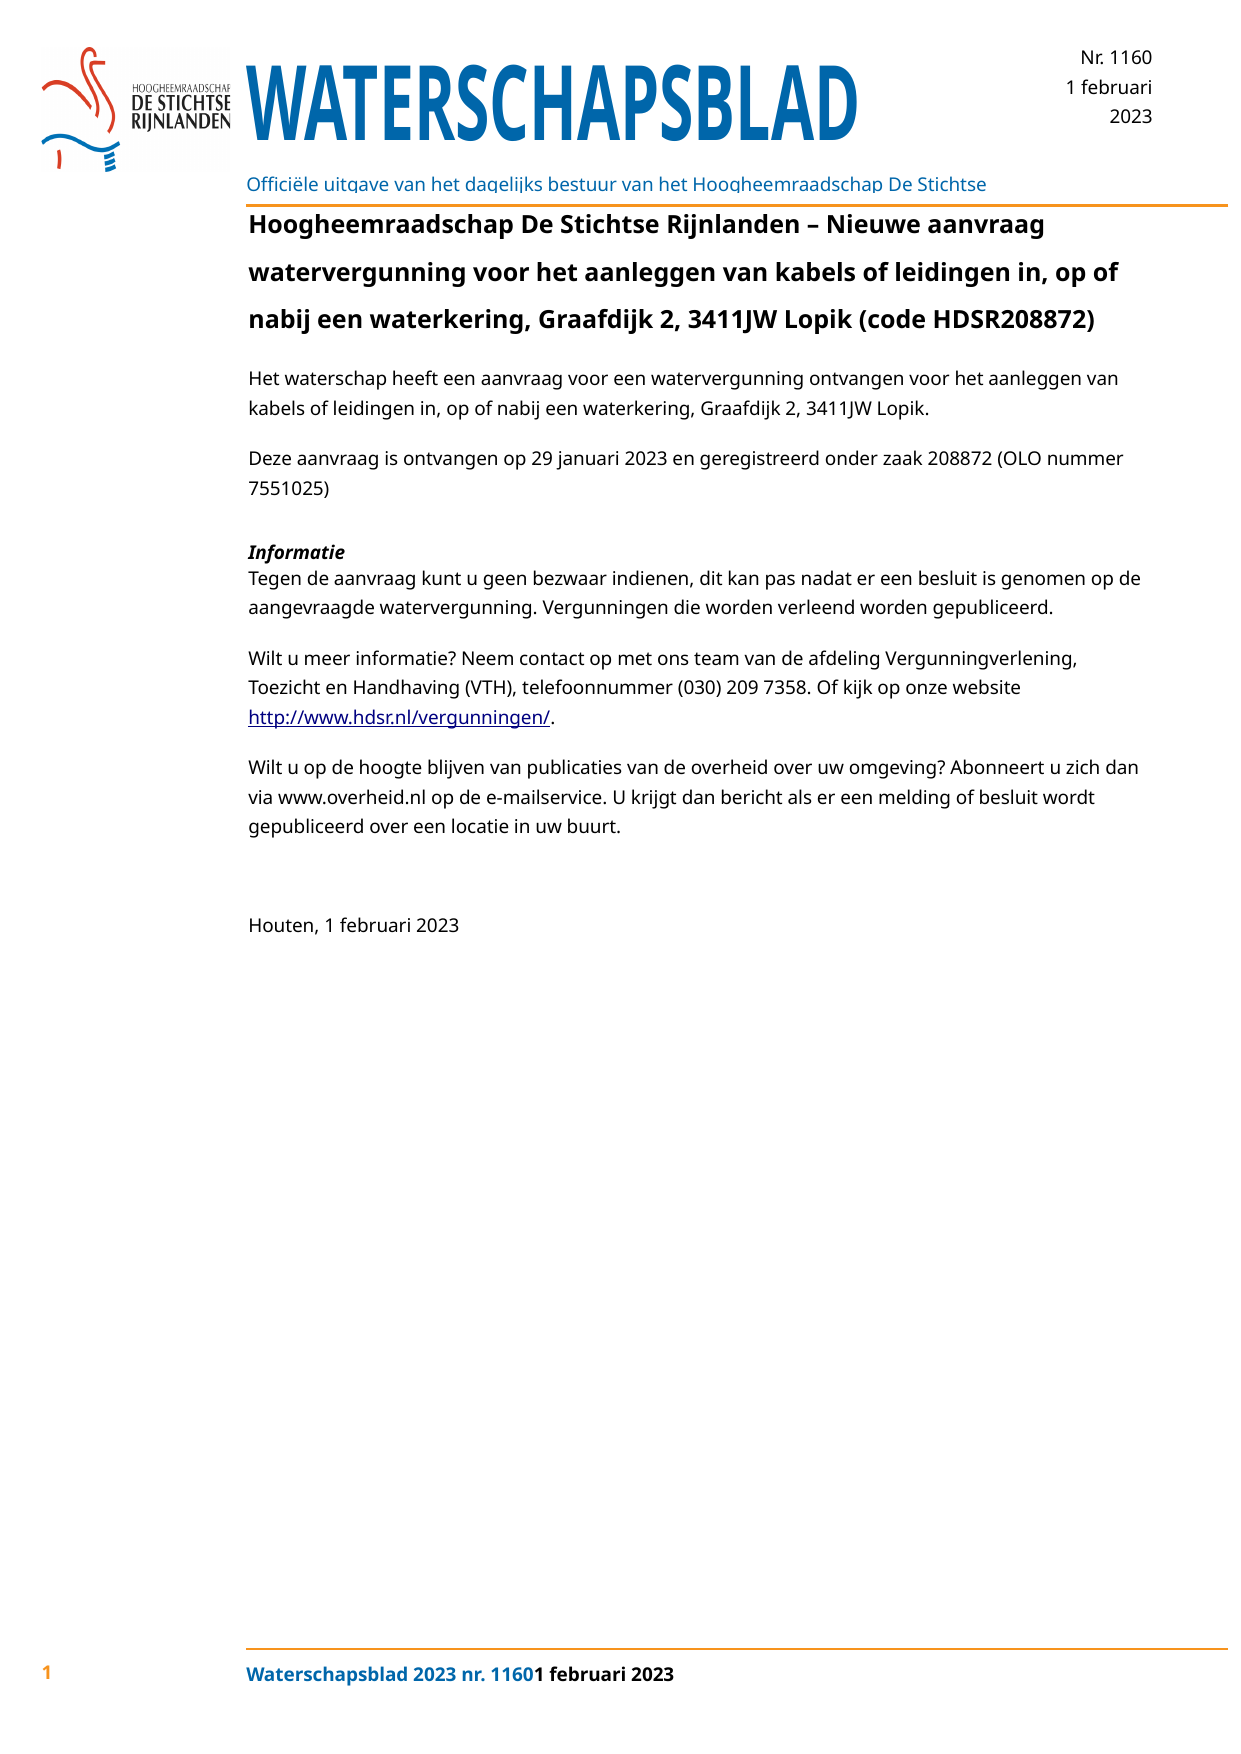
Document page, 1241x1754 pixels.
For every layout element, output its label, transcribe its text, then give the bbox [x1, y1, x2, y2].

text Houten, 1 februari 2023 [248, 912, 1152, 937]
text Hoogheemraadschap De Stichtse Rijnlanden – Nieuwe aanvraag watervergunning voor het aanleggen van kabels of leidingen in, op of nabij een waterkering, Graafdijk 2, 3411JW Lopik (code HDSR208872) [248, 207, 1152, 336]
text Het waterschap heeft een aanvraag voor een watervergunning ontvangen voor het aanleggen van kabels of leidingen in, op of nabij een waterkering, Graafdijk 2, 3411JW Lopik. [248, 366, 1152, 421]
text Deze aanvraag is ontvangen op 29 januari 2023 en geregistreerd onder zaak 208872 (OLO nummer 7551025) [248, 446, 1152, 501]
text Wilt u op de hoogte blijven van publicaties van de overheid over uw omgeving? Abonneert u zich dan via www.overheid.nl op de e-mailservice. U krijgt dan bericht als er een melding of besluit wordt gepubliceerd over een locatie in uw buurt. [248, 754, 1152, 839]
text Informatie [248, 539, 1152, 565]
text Tegen de aanvraag kunt u geen bezwaar indienen, dit kan pas nadat er een besluit is genomen op de aangevraagde watervergunning. Vergunningen die worden verleend worden gepubliceerd. [248, 565, 1152, 620]
picture [41, 47, 231, 172]
text Wilt u meer informatie? Neem contact op met ons team van de afdeling Vergunningverlening, Toezicht en Handhaving (VTH), telefoonnummer (030) 209 7358. Of kijk op onze website http://www.hdsr.nl/vergunningen/. [248, 645, 1152, 730]
